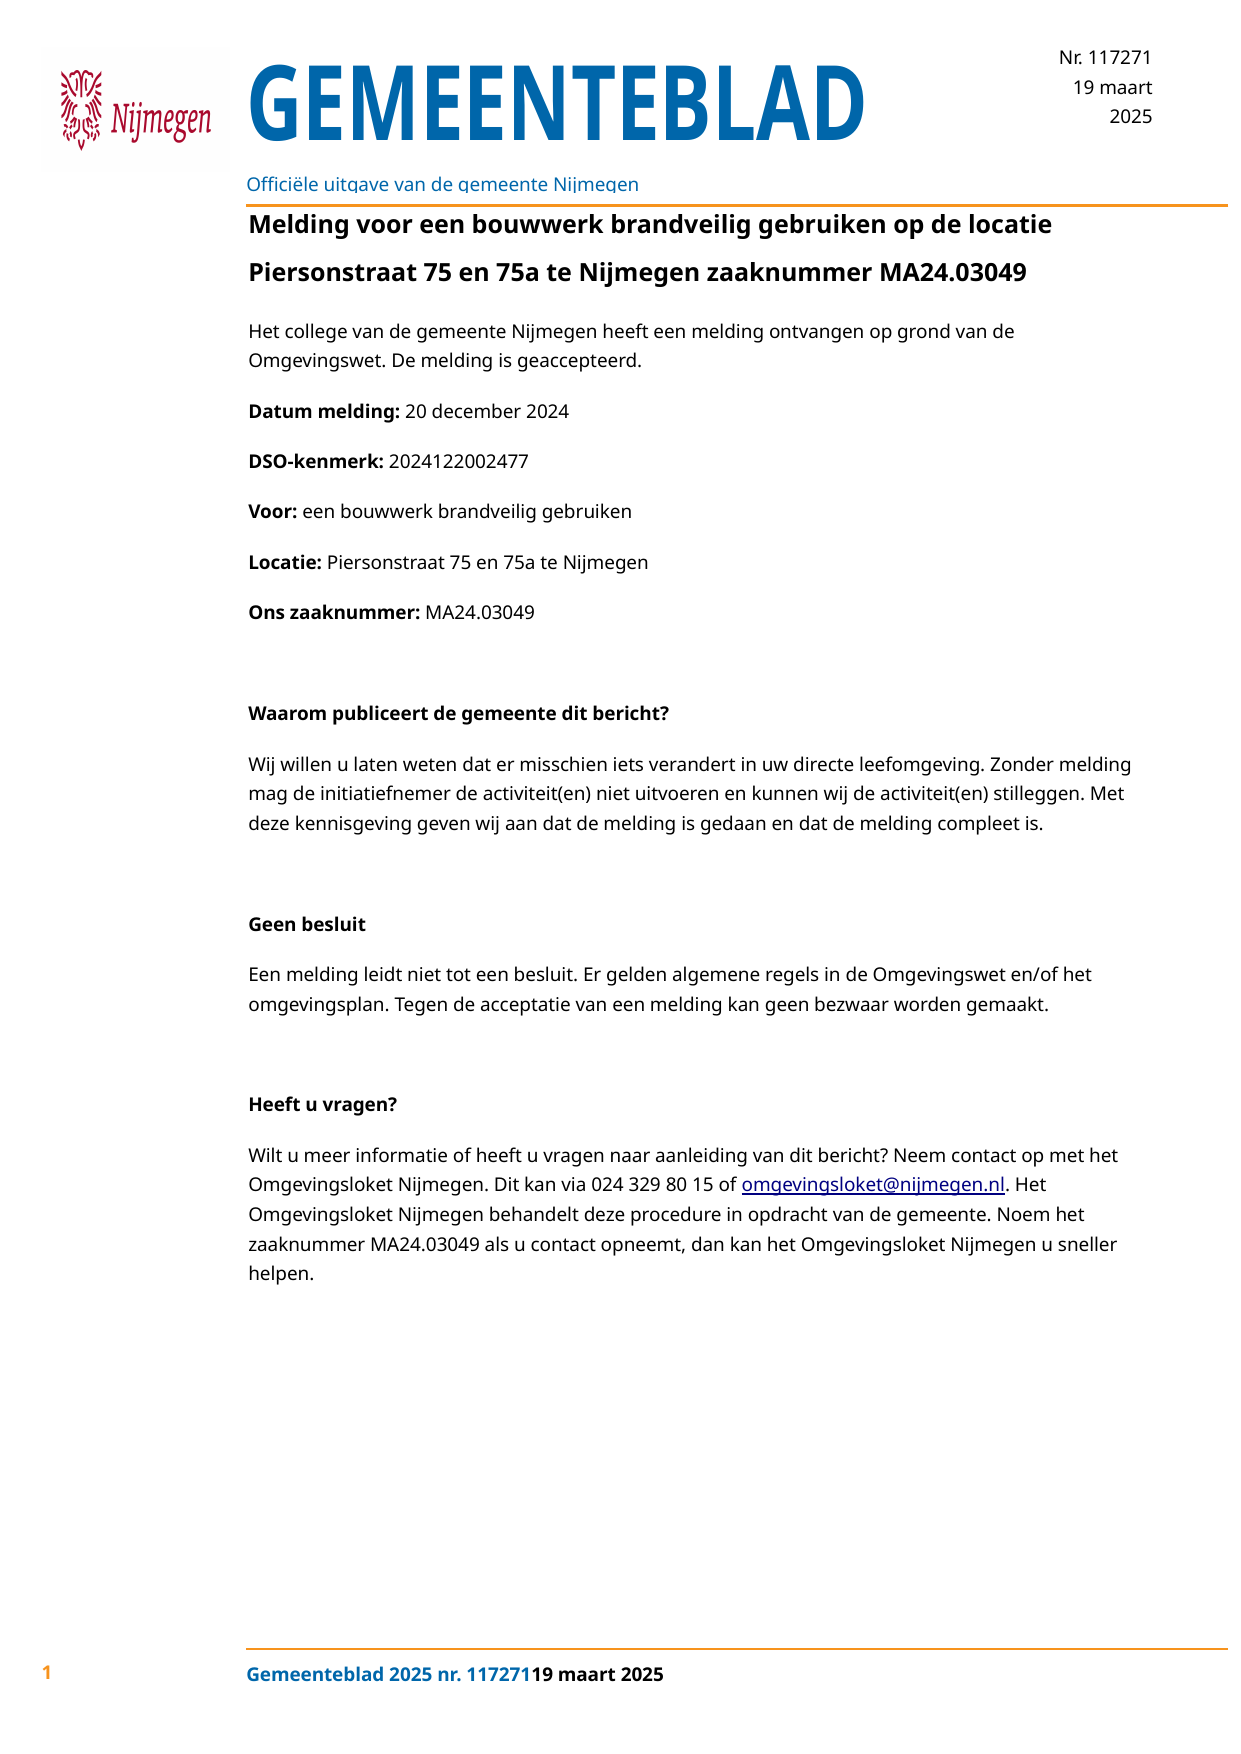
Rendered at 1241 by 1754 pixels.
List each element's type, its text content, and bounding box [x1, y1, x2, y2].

text Locatie: Piersonstraat 75 en 75a te Nijmegen [248, 549, 1152, 575]
text Melding voor een bouwwerk brandveilig gebruiken op de locatie Piersonstraat 75 en 75a te Nijmegen zaaknummer MA24.03049 [248, 207, 1152, 288]
text Ons zaaknummer: MA24.03049 [248, 599, 1152, 625]
picture [41, 47, 231, 172]
text DSO-kenmerk: 2024122002477 [248, 448, 1152, 474]
text Wij willen u laten weten dat er misschien iets verandert in uw directe leefomgeving. Zonder melding mag de initiatiefnemer de activiteit(en) niet uitvoeren en kunnen wij de activiteit(en) stilleggen. Met deze kennisgeving geven wij aan dat de melding is gedaan en dat de melding compleet is. [248, 751, 1152, 836]
text Geen besluit [248, 911, 1152, 937]
text Het college van de gemeente Nijmegen heeft een melding ontvangen op grond van de Omgevingswet. De melding is geaccepteerd. [248, 318, 1152, 373]
text Waarom publiceert de gemeente dit bericht? [248, 700, 1152, 726]
text Een melding leidt niet tot een besluit. Er gelden algemene regels in de Omgevingswet en/of het omgevingsplan. Tegen de acceptatie van een melding kan geen bezwaar worden gemaakt. [248, 961, 1152, 1017]
text Heeft u vragen? [248, 1092, 1152, 1117]
text Wilt u meer informatie of heeft u vragen naar aanleiding van dit bericht? Neem contact op met het Omgevingsloket Nijmegen. Dit kan via 024 329 80 15 of omgevingsloket@nijmegen.nl. Het Omgevingsloket Nijmegen behandelt deze procedure in opdracht van de gemeente. Noem het zaaknummer MA24.03049 als u contact opneemt, dan kan het Omgevingsloket Nijmegen u sneller helpen. [248, 1142, 1152, 1286]
text Datum melding: 20 december 2024 [248, 398, 1152, 424]
text Voor: een bouwwerk brandveilig gebruiken [248, 499, 1152, 524]
